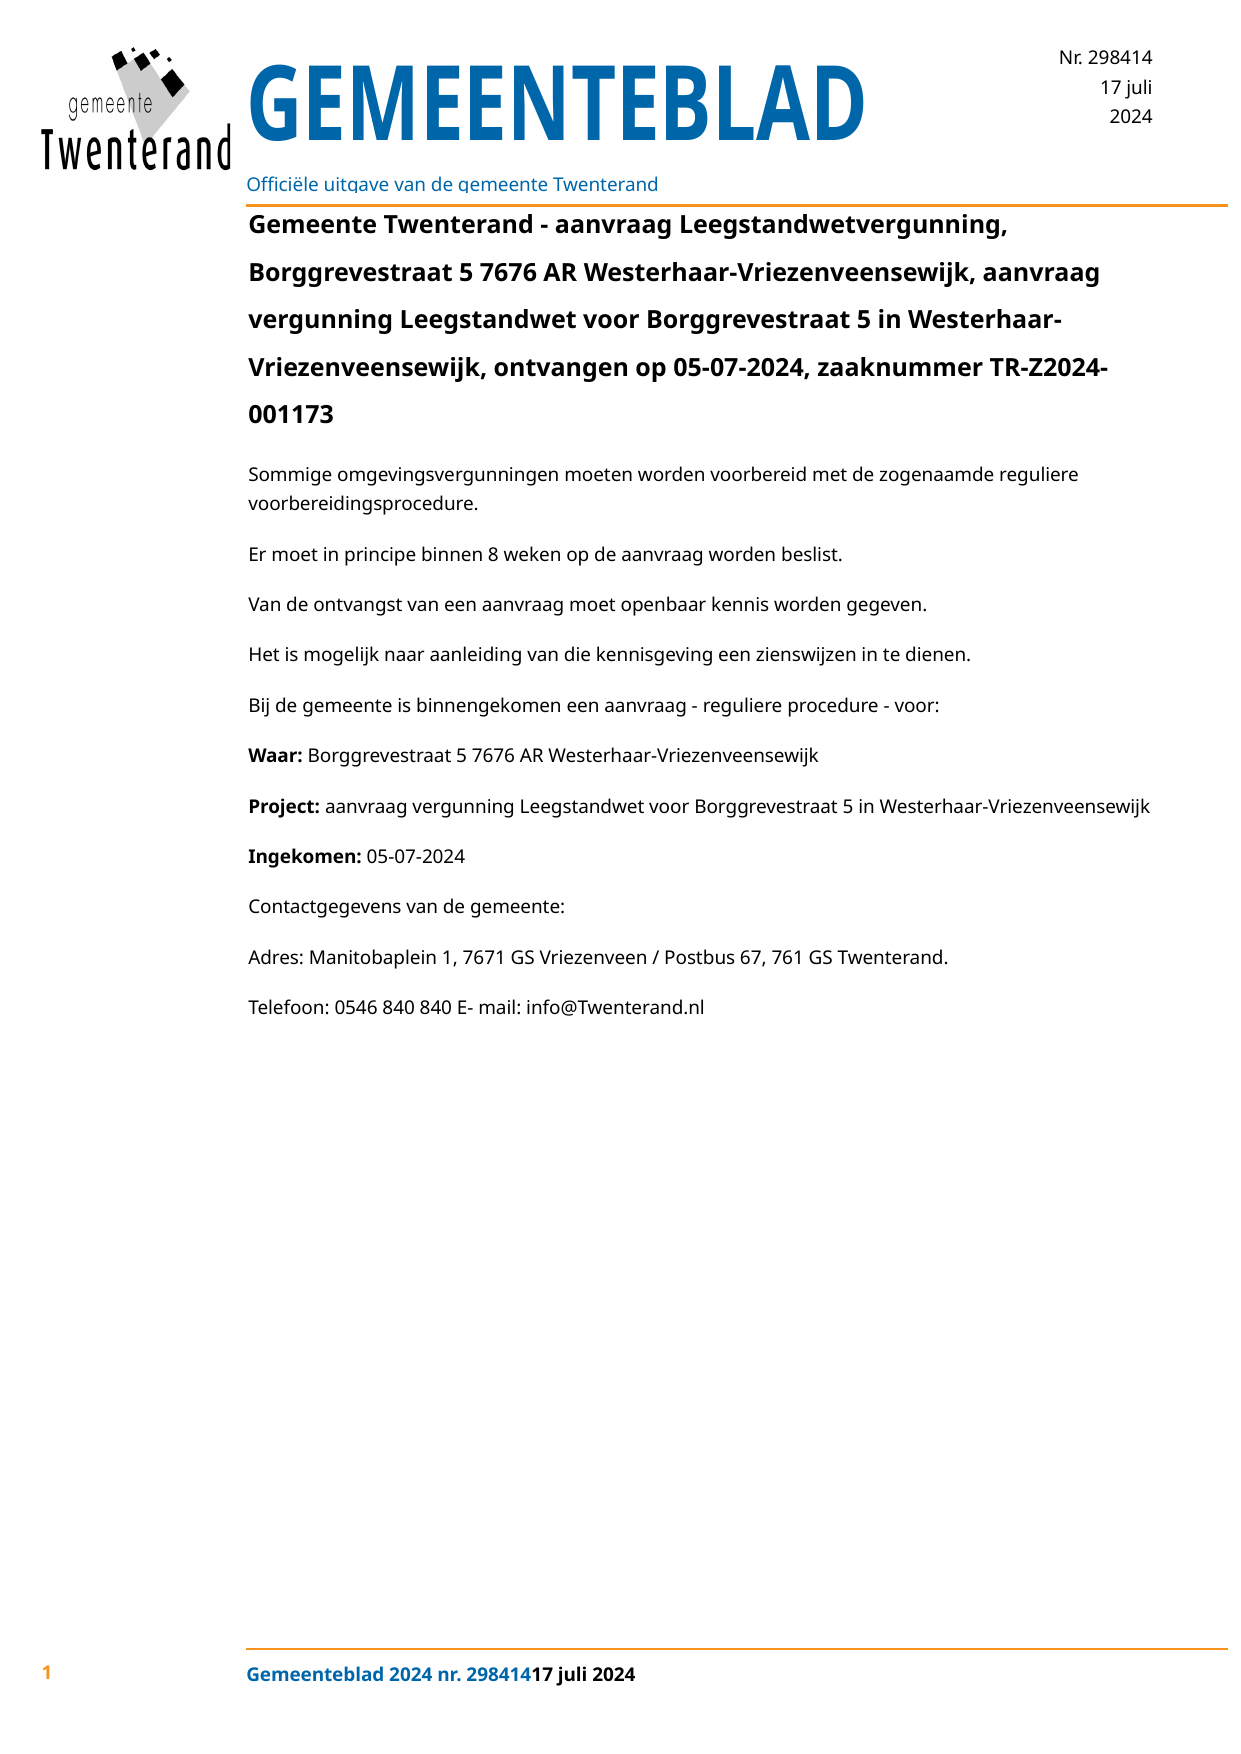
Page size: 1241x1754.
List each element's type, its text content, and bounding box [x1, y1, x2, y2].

text Ingekomen: 05-07-2024 [248, 843, 1152, 869]
picture [41, 47, 231, 172]
text Bij de gemeente is binnengekomen een aanvraag - reguliere procedure - voor: [248, 692, 1152, 718]
text Telefoon: 0546 840 840 E- mail: info@Twenterand.nl [248, 994, 1152, 1020]
text Project: aanvraag vergunning Leegstandwet voor Borggrevestraat 5 in Westerhaar-Vriezenveensewijk [248, 793, 1152, 818]
text Waar: Borggrevestraat 5 7676 AR Westerhaar-Vriezenveensewijk [248, 742, 1152, 768]
text Gemeente Twenterand - aanvraag Leegstandwetvergunning, Borggrevestraat 5 7676 AR Westerhaar-Vriezenveensewijk, aanvraag vergunning Leegstandwet voor Borggrevestraat 5 in Westerhaar-Vriezenveensewijk, ontvangen op 05-07-2024, zaaknummer TR-Z2024-001173 [248, 207, 1152, 431]
text Contactgegevens van de gemeente: [248, 894, 1152, 919]
text Sommige omgevingsvergunningen moeten worden voorbereid met de zogenaamde reguliere voorbereidingsprocedure. [248, 461, 1152, 516]
text Van de ontvangst van een aanvraag moet openbaar kennis worden gegeven. [248, 591, 1152, 617]
text Er moet in principe binnen 8 weken op de aanvraag worden beslist. [248, 541, 1152, 566]
text Het is mogelijk naar aanleiding van die kennisgeving een zienswijzen in te dienen. [248, 642, 1152, 667]
text Adres: Manitobaplein 1, 7671 GS Vriezenveen / Postbus 67, 761 GS Twenterand. [248, 944, 1152, 970]
